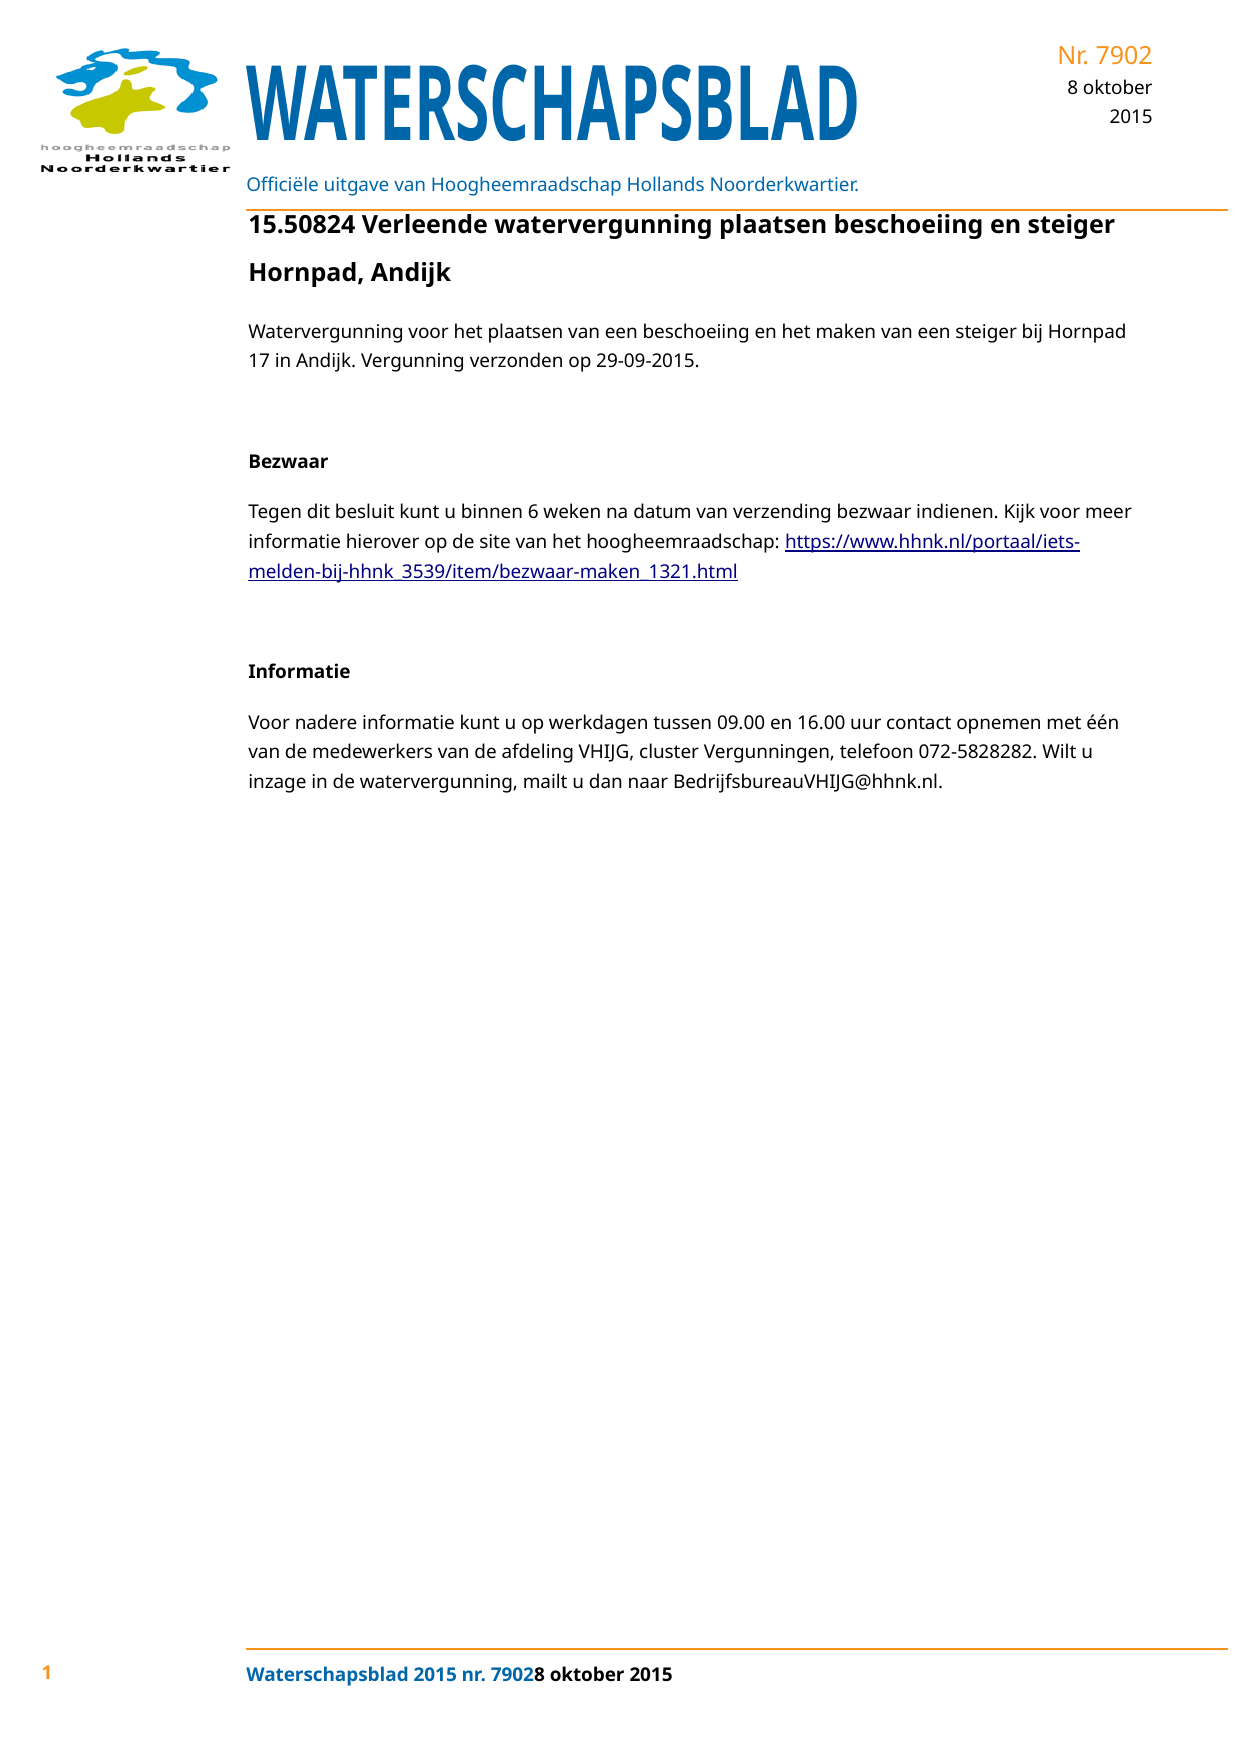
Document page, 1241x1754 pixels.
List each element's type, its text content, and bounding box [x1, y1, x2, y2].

text Informatie [248, 659, 1152, 684]
text Bezwaar [248, 448, 1152, 474]
text Watervergunning voor het plaatsen van een beschoeiing en het maken van een steiger bij Hornpad 17 in Andijk. Vergunning verzonden op 29-09-2015. [248, 318, 1152, 373]
text 15.50824 Verleende watervergunning plaatsen beschoeiing en steiger Hornpad, Andijk [248, 211, 1152, 288]
text Tegen dit besluit kunt u binnen 6 weken na datum van verzending bezwaar indienen. Kijk voor meer informatie hierover op de site van het hoogheemraadschap: https://www.hhnk.nl/portaal/iets-melden-bij-hhnk_3539/item/bezwaar-maken_1321.html [248, 499, 1152, 584]
text Voor nadere informatie kunt u op werkdagen tussen 09.00 en 16.00 uur contact opnemen met één van de medewerkers van de afdeling VHIJG, cluster Vergunningen, telefoon 072-5828282. Wilt u inzage in de watervergunning, mailt u dan naar BedrijfsbureauVHIJG@hhnk.nl. [248, 709, 1152, 794]
picture [41, 47, 231, 172]
